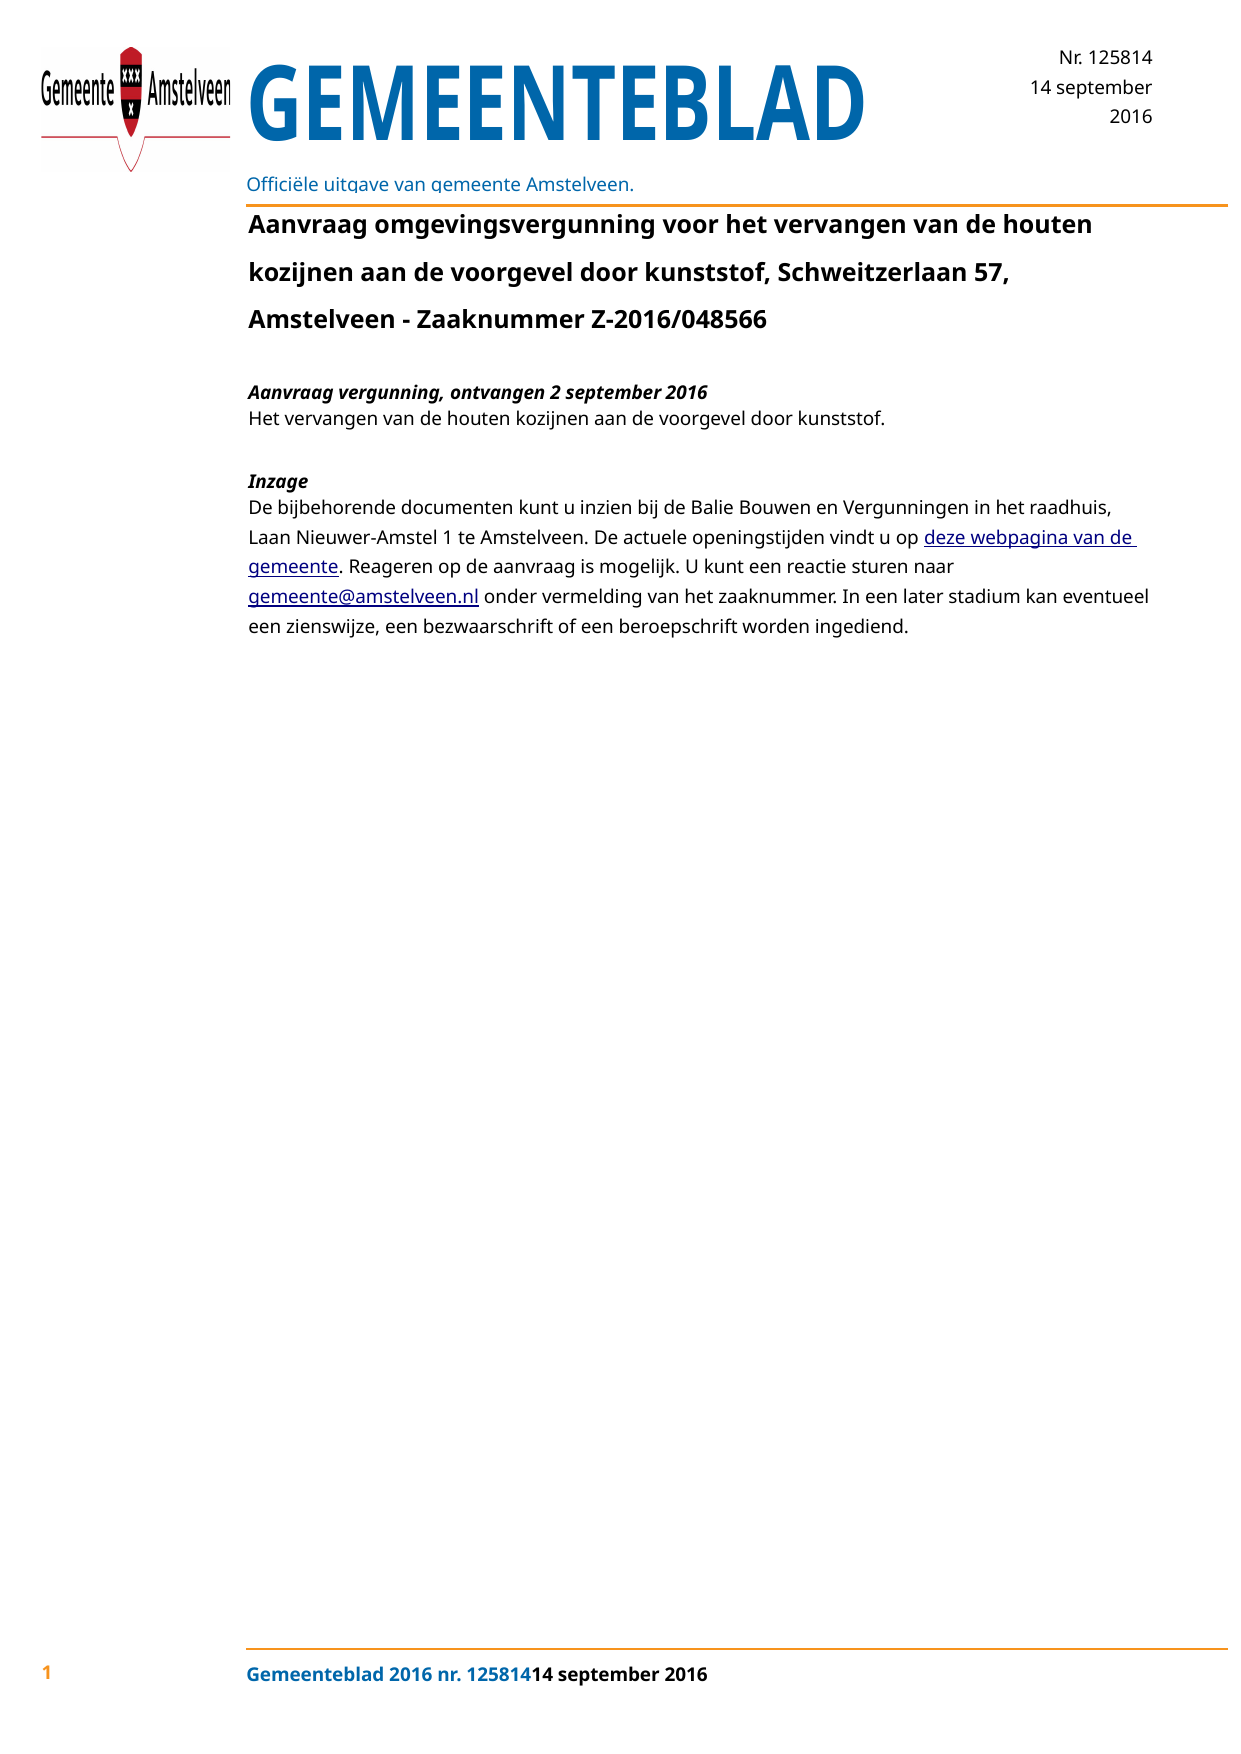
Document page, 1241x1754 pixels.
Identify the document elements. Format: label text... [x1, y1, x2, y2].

text Aanvraag omgevingsvergunning voor het vervangen van de houten kozijnen aan de voorgevel door kunststof, Schweitzerlaan 57, Amstelveen - Zaaknummer Z-2016/048566 [248, 207, 1152, 336]
text Het vervangen van de houten kozijnen aan de voorgevel door kunststof. [248, 405, 1152, 431]
picture [41, 47, 231, 172]
text Inzage [248, 469, 1152, 494]
text De bijbehorende documenten kunt u inzien bij de Balie Bouwen en Vergunningen in het raadhuis, Laan Nieuwer-Amstel 1 te Amstelveen. De actuele openingstijden vindt u op deze webpagina van de gemeente. Reageren op de aanvraag is mogelijk. U kunt een reactie sturen naar gemeente@amstelveen.nl onder vermelding van het zaaknummer. In een later stadium kan eventueel een zienswijze, een bezwaarschrift of een beroepschrift worden ingediend. [248, 494, 1152, 638]
text Aanvraag vergunning, ontvangen 2 september 2016 [248, 379, 1152, 405]
